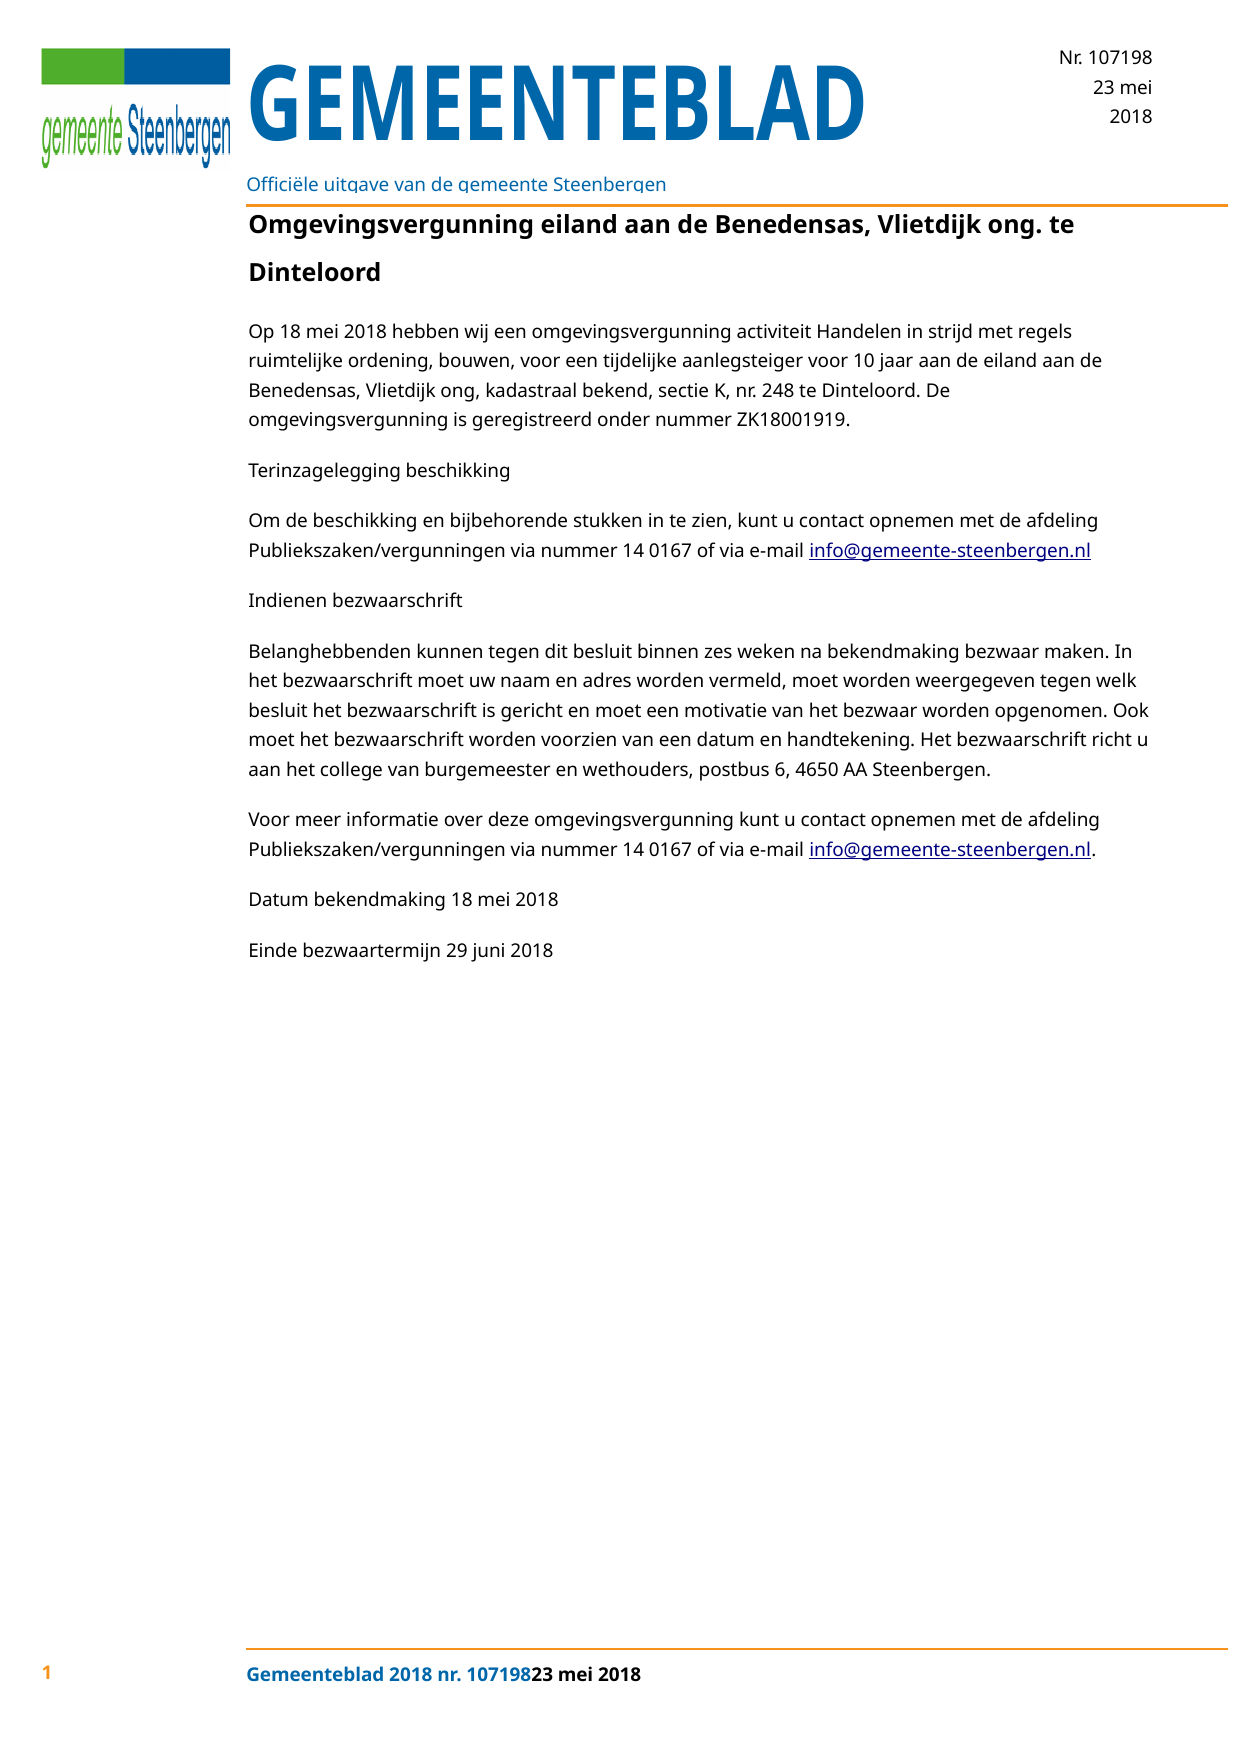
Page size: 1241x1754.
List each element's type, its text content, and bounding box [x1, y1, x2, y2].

text Omgevingsvergunning eiland aan de Benedensas, Vlietdijk ong. te Dinteloord [248, 207, 1152, 288]
text Datum bekendmaking 18 mei 2018 [248, 887, 1152, 912]
text Terinzagelegging beschikking [248, 457, 1152, 483]
text Belanghebbenden kunnen tegen dit besluit binnen zes weken na bekendmaking bezwaar maken. In het bezwaarschrift moet uw naam en adres worden vermeld, moet worden weergegeven tegen welk besluit het bezwaarschrift is gericht en moet een motivatie van het bezwaar worden opgenomen. Ook moet het bezwaarschrift worden voorzien van een datum en handtekening. Het bezwaarschrift richt u aan het college van burgemeester en wethouders, postbus 6, 4650 AA Steenbergen. [248, 638, 1152, 782]
picture [41, 47, 231, 172]
text Voor meer informatie over deze omgevingsvergunning kunt u contact opnemen met de afdeling Publiekszaken/vergunningen via nummer 14 0167 of via e-mail info@gemeente-steenbergen.nl. [248, 807, 1152, 862]
text Om de beschikking en bijbehorende stukken in te zien, kunt u contact opnemen met de afdeling Publiekszaken/vergunningen via nummer 14 0167 of via e-mail info@gemeente-steenbergen.nl [248, 507, 1152, 563]
text Op 18 mei 2018 hebben wij een omgevingsvergunning activiteit Handelen in strijd met regels ruimtelijke ordening, bouwen, voor een tijdelijke aanlegsteiger voor 10 jaar aan de eiland aan de Benedensas, Vlietdijk ong, kadastraal bekend, sectie K, nr. 248 te Dinteloord. De omgevingsvergunning is geregistreerd onder nummer ZK18001919. [248, 318, 1152, 432]
text Indienen bezwaarschrift [248, 587, 1152, 613]
text Einde bezwaartermijn 29 juni 2018 [248, 937, 1152, 963]
